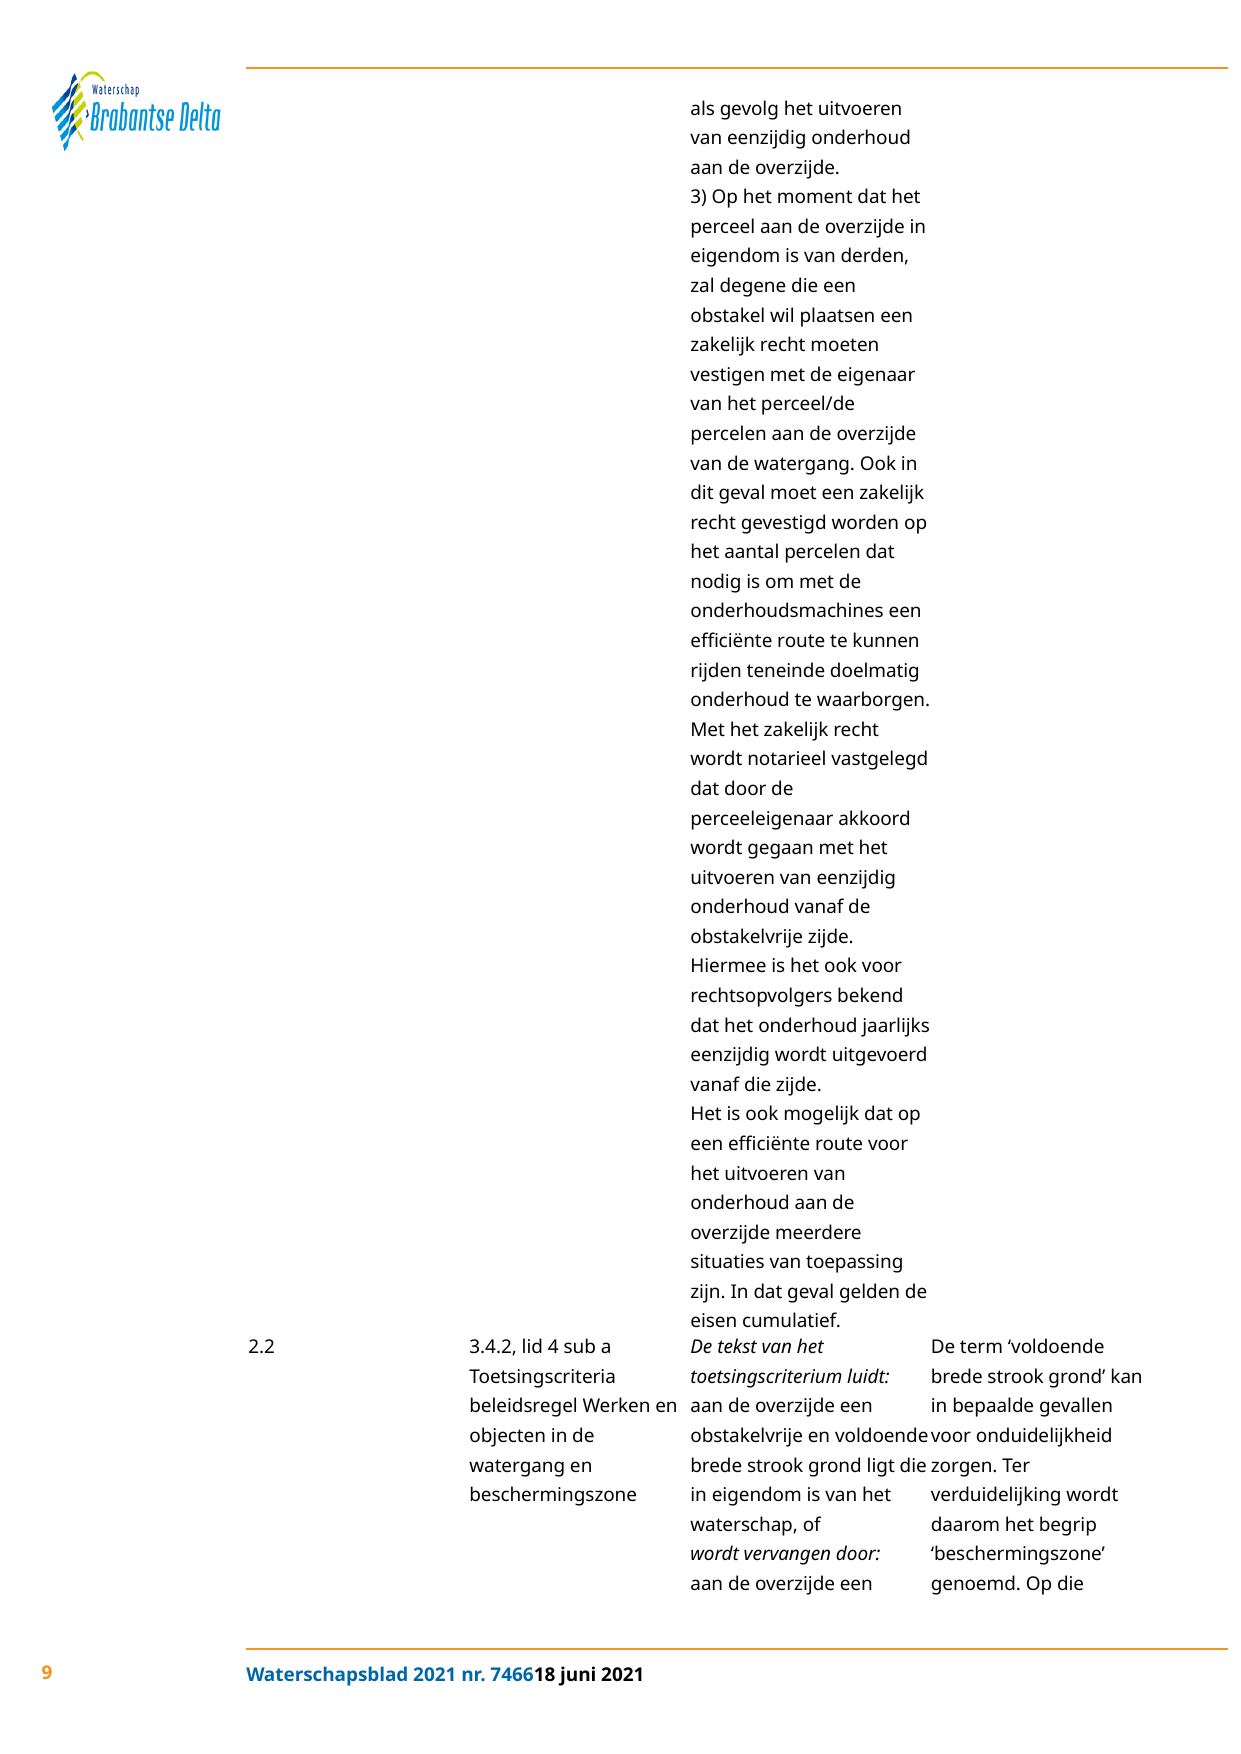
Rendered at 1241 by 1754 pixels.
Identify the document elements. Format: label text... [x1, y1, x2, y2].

table_cell De tekst van het toetsingscriterium luidt: aan de overzijde een obstakelvrije en voldoende brede strook grond ligt die in eigendom is van het waterschap, of wordt vervangen door: aan de overzijde een [690, 1334, 931, 1596]
picture [41, 47, 231, 172]
table_cell 2.2 [248, 1334, 469, 1596]
table_cell [248, 95, 469, 1333]
table_cell 3.4.2, lid 4 sub a Toetsingscriteria beleidsregel Werken en objecten in de watergang en beschermingszone [469, 1334, 690, 1596]
table_cell De term ‘voldoende brede strook grond’ kan in bepaalde gevallen voor onduidelijkheid zorgen. Ter verduidelijking wordt daarom het begrip ‘beschermingszone’ genoemd. Op die [931, 1334, 1152, 1596]
table_cell [469, 95, 690, 1333]
table_cell [931, 95, 1152, 1333]
table_cell als gevolg het uitvoeren van eenzijdig onderhoud aan de overzijde. 3) Op het moment dat het perceel aan de overzijde in eigendom is van derden, zal degene die een obstakel wil plaatsen een zakelijk recht moeten vestigen met de eigenaar van het perceel/de percelen aan de overzijde van de watergang. Ook in dit geval moet een zakelijk recht gevestigd worden op het aantal percelen dat nodig is om met de onderhoudsmachines een efficiënte route te kunnen rijden teneinde doelmatig onderhoud te waarborgen. Met het zakelijk recht wordt notarieel vastgelegd dat door de perceeleigenaar akkoord wordt gegaan met het uitvoeren van eenzijdig onderhoud vanaf de obstakelvrije zijde. Hiermee is het ook voor rechtsopvolgers bekend dat het onderhoud jaarlijks eenzijdig wordt uitgevoerd vanaf die zijde. Het is ook mogelijk dat op een efficiënte route voor het uitvoeren van onderhoud aan de overzijde meerdere situaties van toepassing zijn. In dat geval gelden de eisen cumulatief. [690, 95, 931, 1333]
